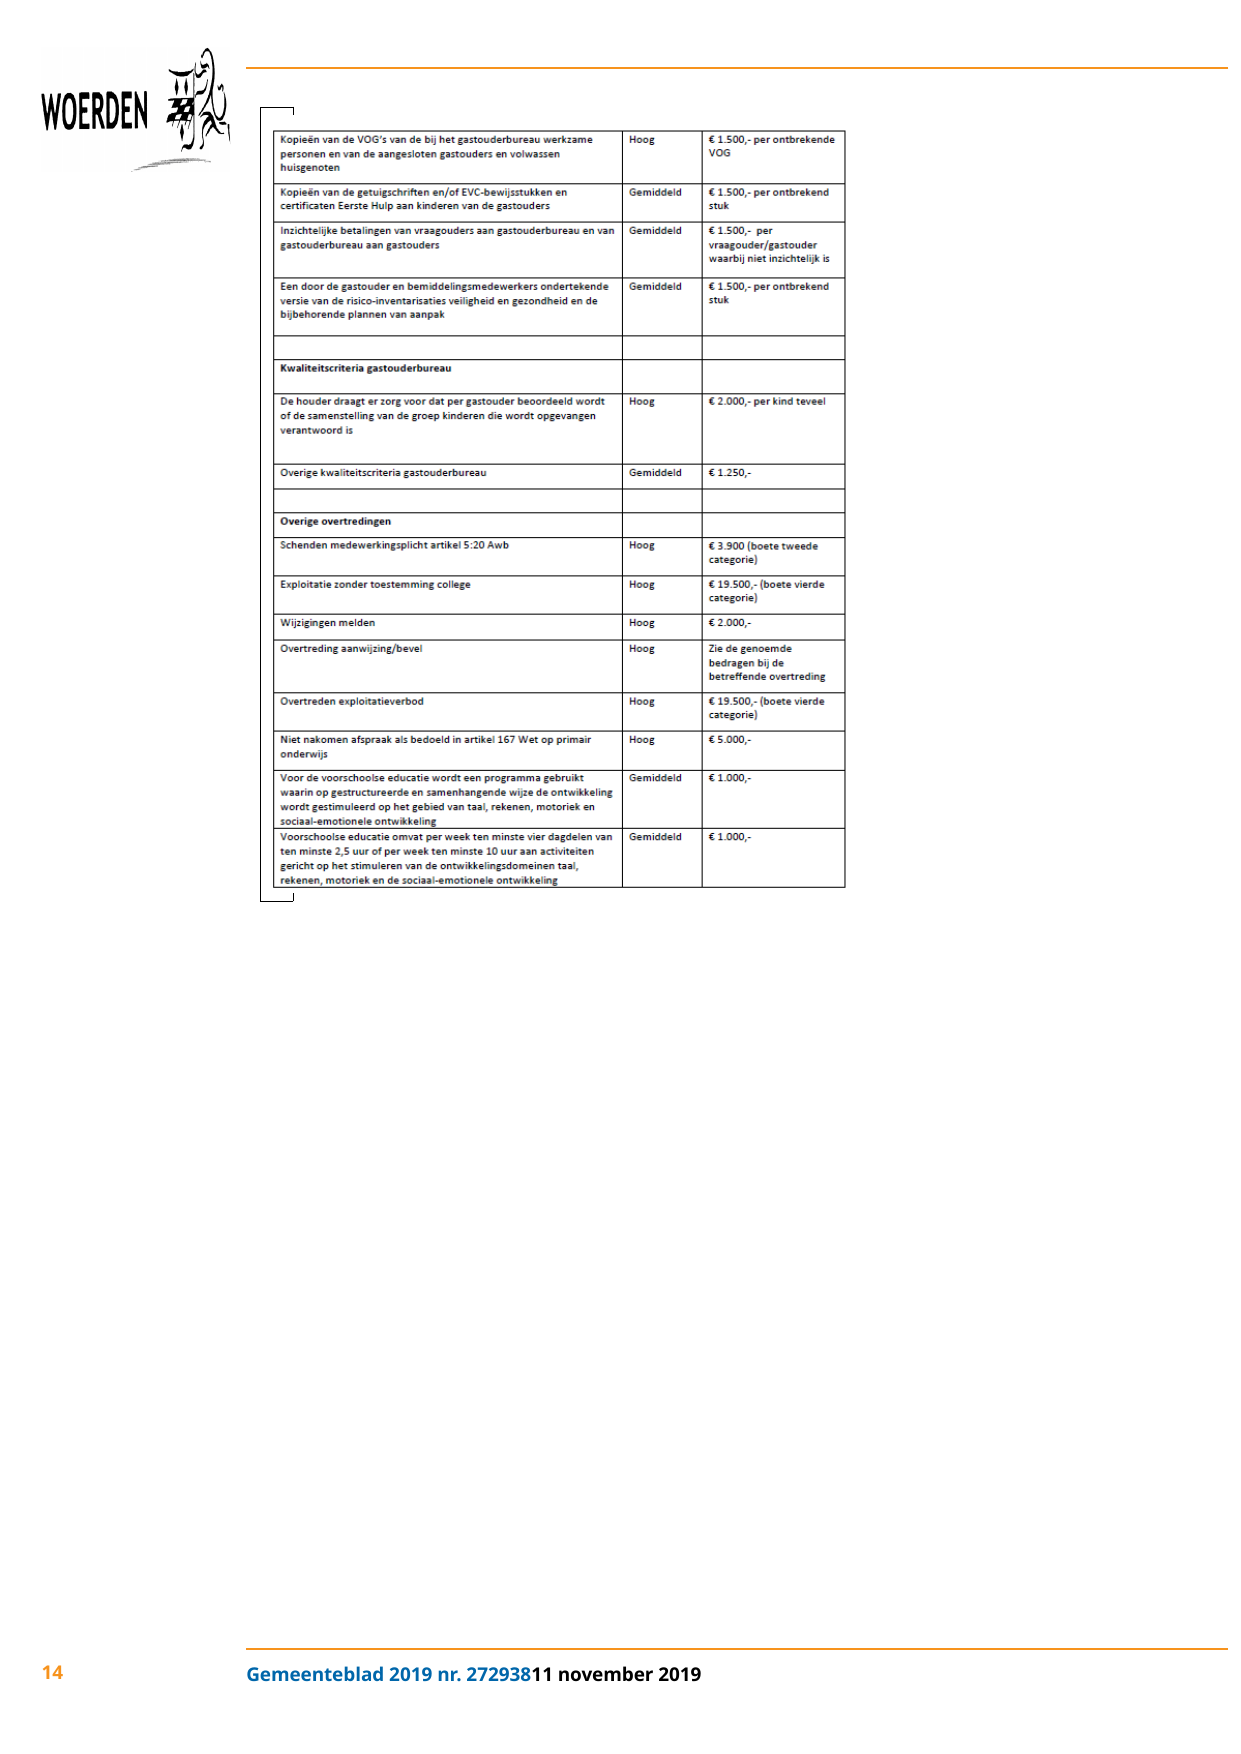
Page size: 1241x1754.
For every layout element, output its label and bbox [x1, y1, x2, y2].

picture [41, 47, 231, 172]
picture [268, 115, 860, 893]
